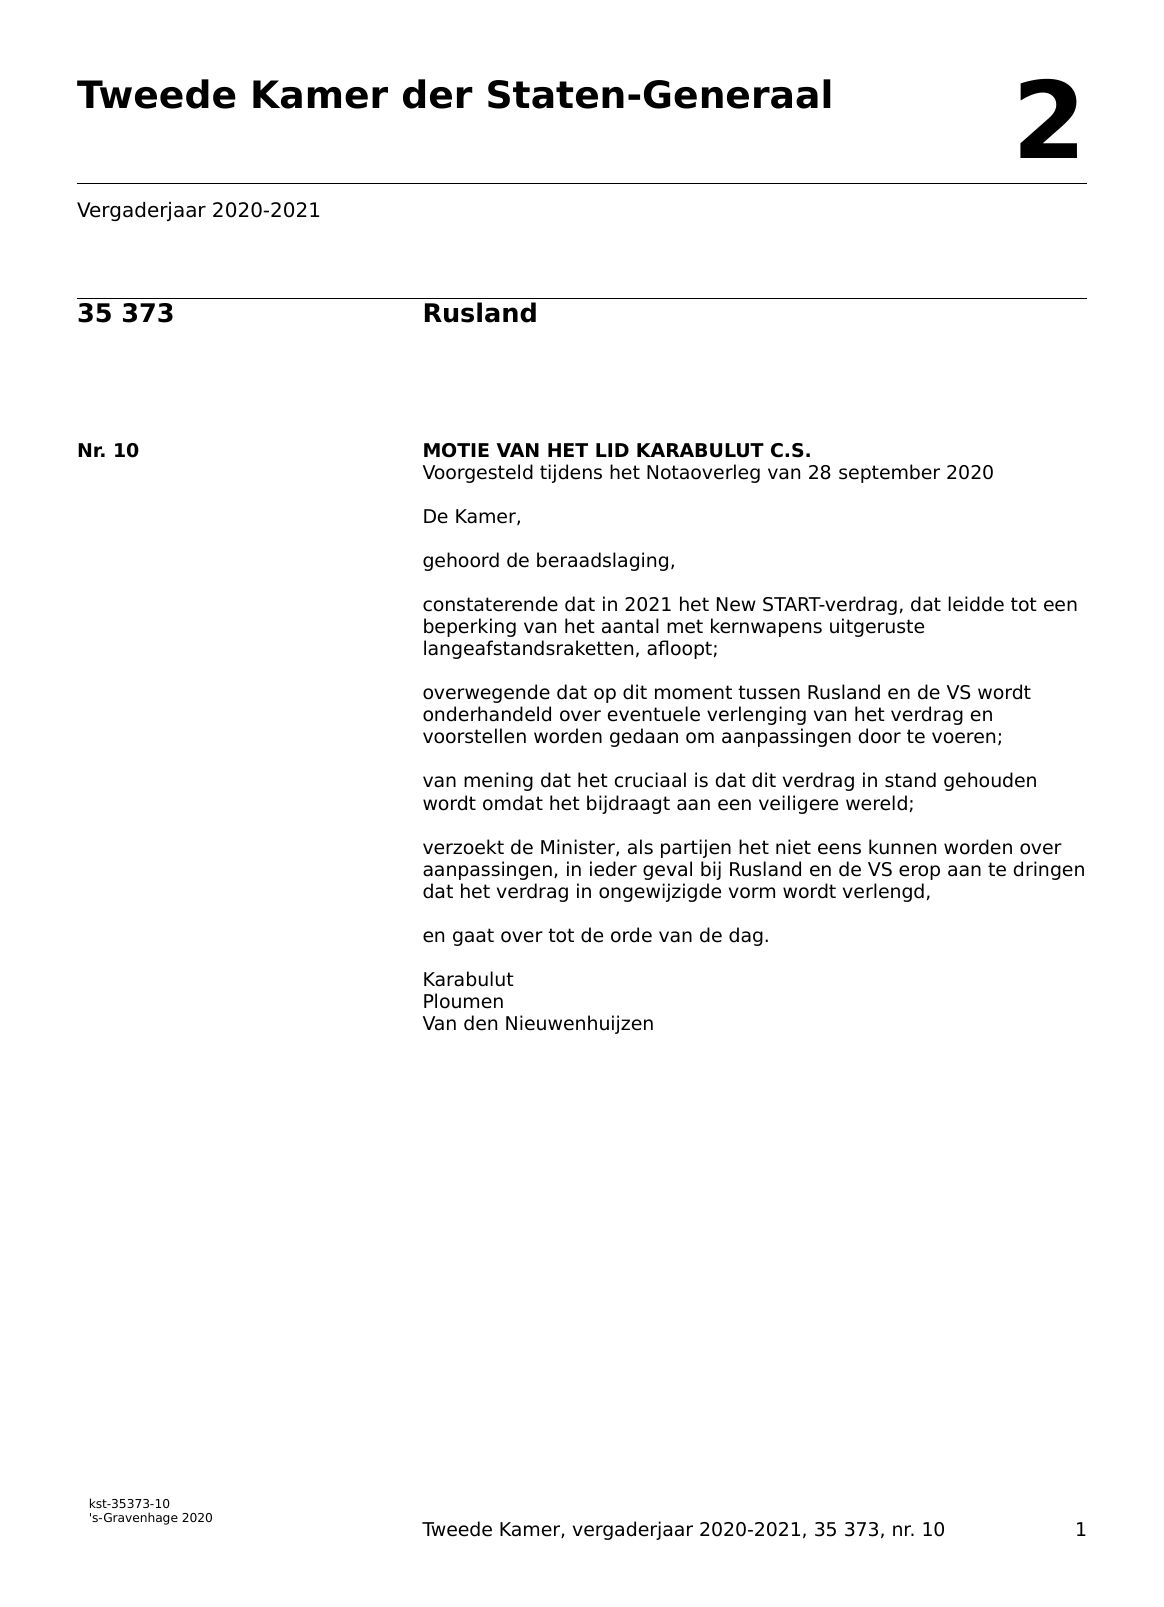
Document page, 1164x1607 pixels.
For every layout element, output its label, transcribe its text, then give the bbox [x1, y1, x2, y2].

text verzoekt de Minister, als partijen het niet eens kunnen worden over aanpassingen, in ieder geval bij Rusland en de VS erop aan te dringen dat het verdrag in ongewijzigde vorm wordt verlengd, [422, 837, 1087, 902]
text 's-Gravenhage 2020 [88, 1511, 323, 1525]
text gehoord de beraadslaging, [422, 550, 1087, 572]
subtitle Nr. 10 MOTIE VAN HET LID KARABULUT C.S. [77, 440, 1087, 462]
subtitle 35 373 Rusland [77, 299, 1087, 329]
text De Kamer, [422, 506, 1087, 528]
text en gaat over tot de orde van de dag. [422, 925, 1087, 947]
table_header Tweede Kamer der Staten-Generaal [77, 59, 886, 183]
text overwegende dat op dit moment tussen Rusland en de VS wordt onderhandeld over eventuele verlenging van het verdrag en voorstellen worden gedaan om aanpassingen door te voeren; [422, 682, 1087, 748]
text constaterende dat in 2021 het New START-verdrag, dat leidde tot een beperking van het aantal met kernwapens uitgeruste langeafstandsraketten, afloopt; [422, 594, 1087, 660]
text kst-35373-10 [88, 1497, 323, 1511]
text Van den Nieuwenhuijzen [422, 1013, 1087, 1035]
text Ploumen [422, 991, 1087, 1013]
table_header 2 [886, 59, 1087, 183]
table_cell Vergaderjaar 2020-2021 [77, 184, 1087, 298]
text Voorgesteld tijdens het Notaoverleg van 28 september 2020 [422, 462, 1087, 484]
text Karabulut [422, 969, 1087, 991]
text van mening dat het cruciaal is dat dit verdrag in stand gehouden wordt omdat het bijdraagt aan een veiligere wereld; [422, 770, 1087, 814]
